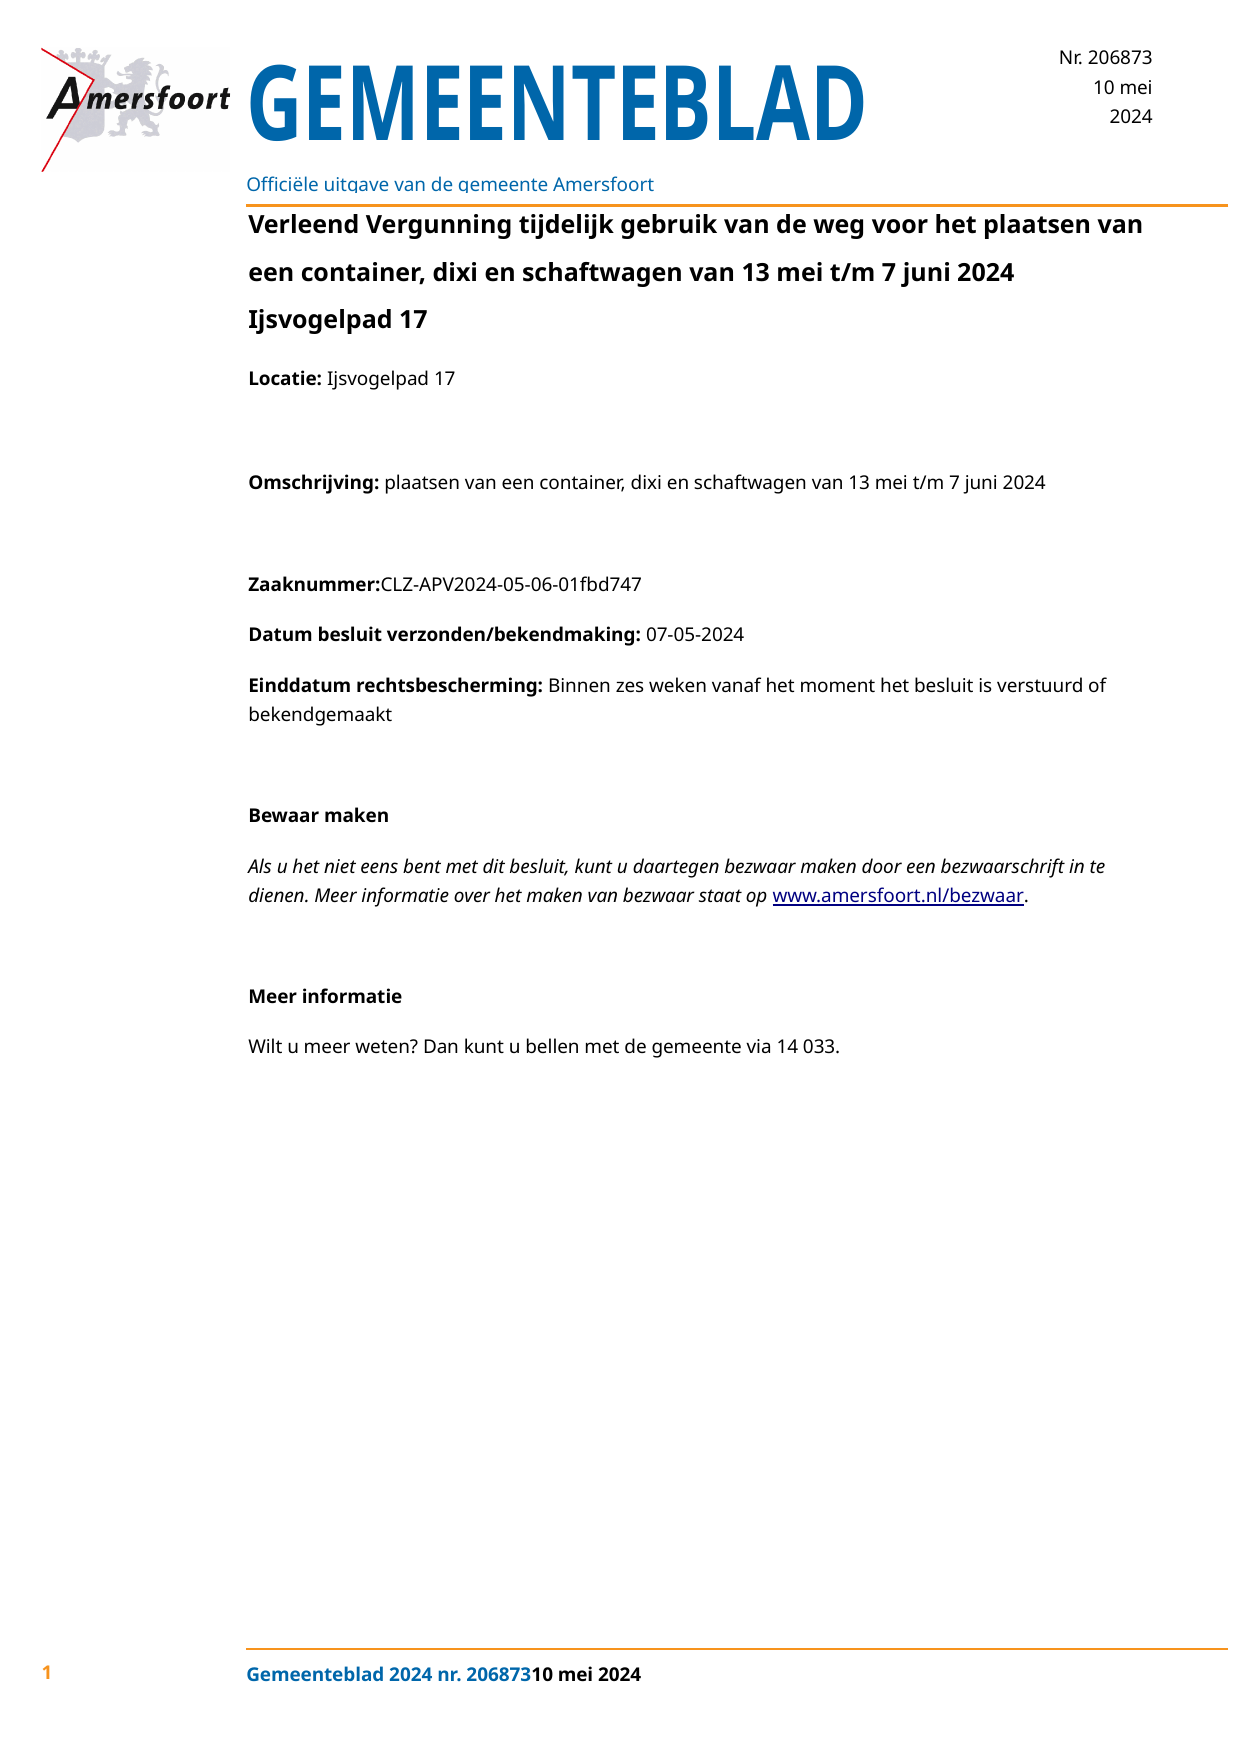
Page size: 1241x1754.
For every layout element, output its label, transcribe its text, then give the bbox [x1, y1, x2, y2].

text Locatie: Ijsvogelpad 17 [248, 366, 1152, 391]
text ﻿Omschrijving: plaatsen van een container, dixi en schaftwagen van 13 mei t/m 7 juni 2024 [248, 466, 1152, 496]
text Bewaar maken [248, 802, 1152, 828]
picture [41, 47, 231, 172]
text Als u het niet eens bent met dit besluit, kunt u daartegen bezwaar maken door een bezwaarschrift in te dienen. Meer informatie over het maken van bezwaar staat op www.amersfoort.nl/bezwaar. [248, 853, 1152, 908]
text Meer informatie [248, 983, 1152, 1009]
text Datum besluit verzonden/bekendmaking: 07-05-2024 [248, 622, 1152, 647]
text Wilt u meer weten? Dan kunt u bellen met de gemeente via 14 033. [248, 1034, 1152, 1059]
text Verleend Vergunning tijdelijk gebruik van de weg voor het plaatsen van een container, dixi en schaftwagen van 13 mei t/m 7 juni 2024 Ijsvogelpad 17 [248, 207, 1152, 336]
text Einddatum rechtsbescherming: Binnen zes weken vanaf het moment het besluit is verstuurd of bekendgemaakt [248, 672, 1152, 727]
text Zaaknummer:CLZ-APV2024-05-06-01fbd747 [248, 571, 1152, 597]
